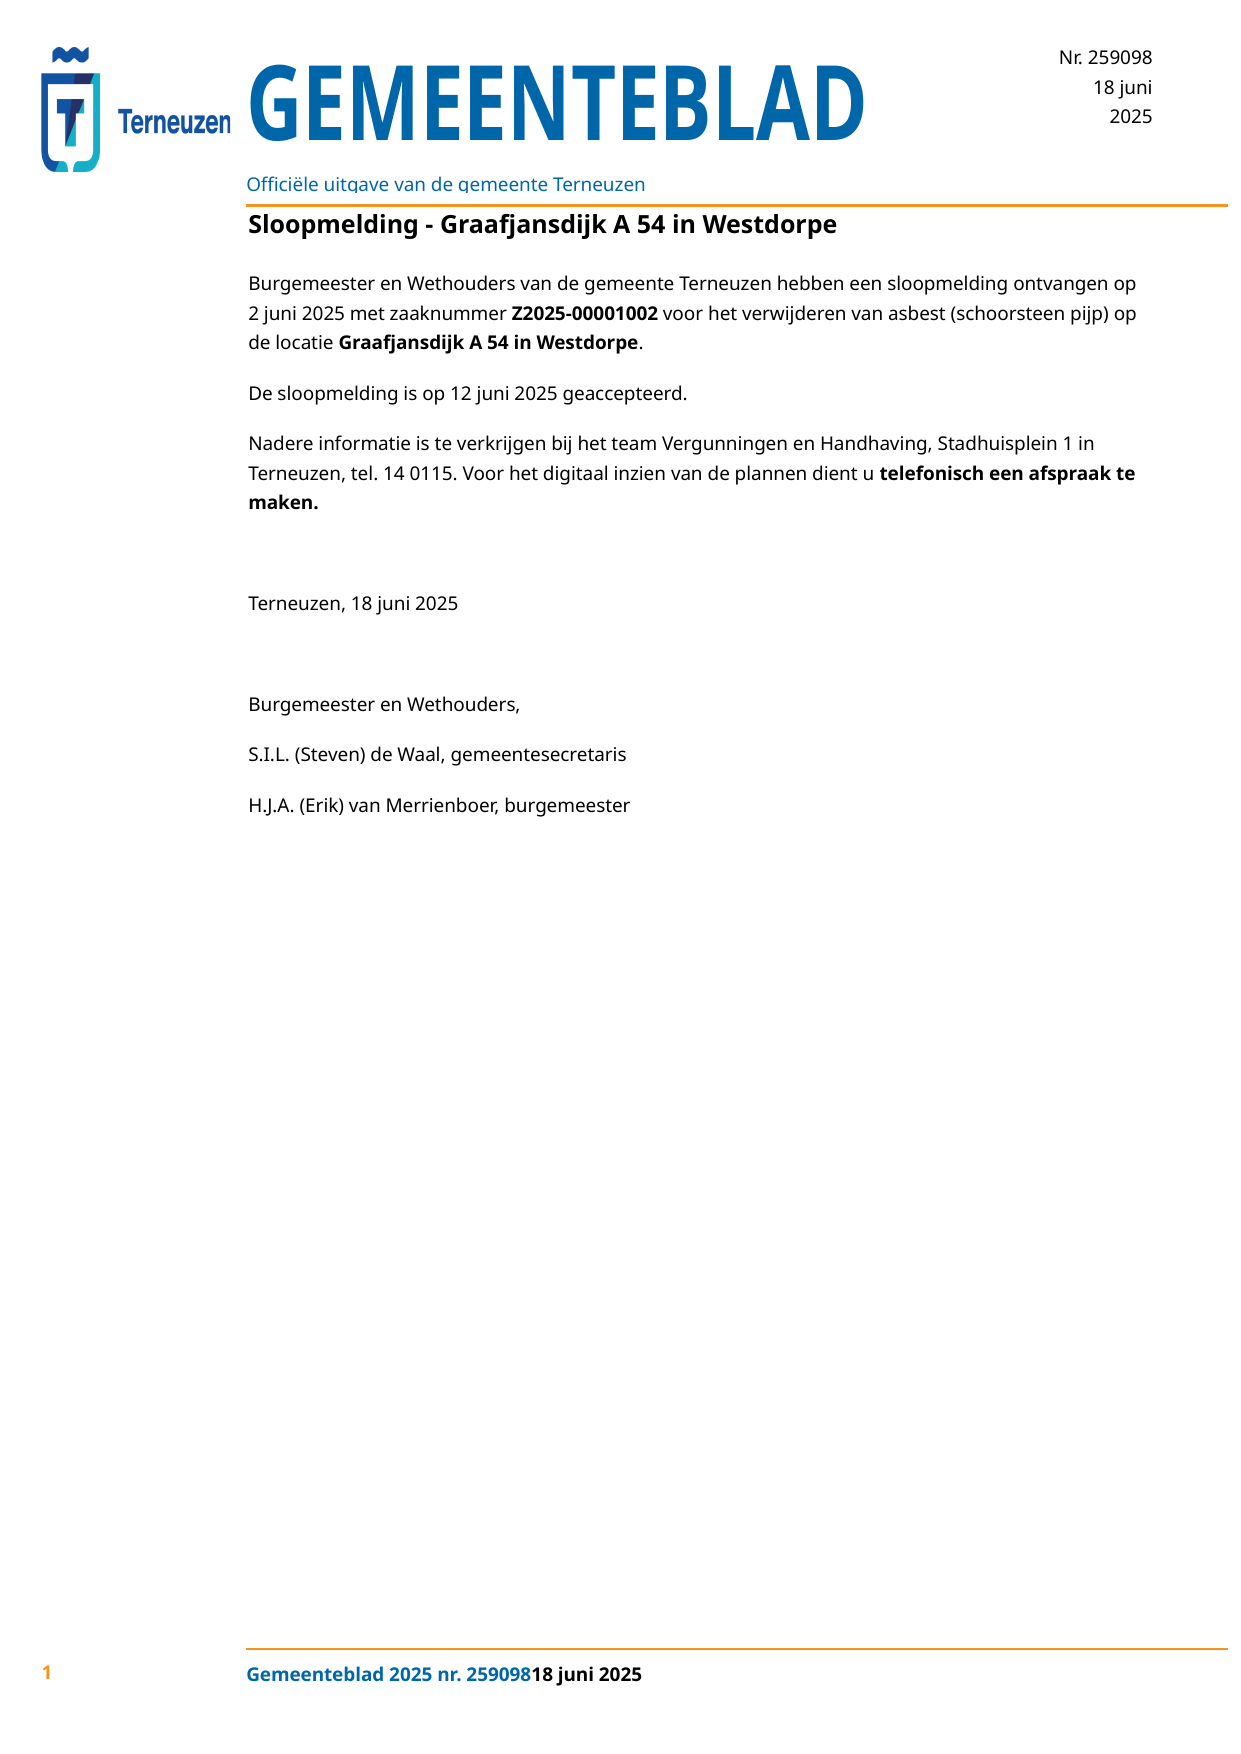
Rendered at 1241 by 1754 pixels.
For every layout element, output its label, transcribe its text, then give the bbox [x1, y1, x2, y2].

text De sloopmelding is op 12 juni 2025 geaccepteerd. [248, 380, 1152, 406]
text Sloopmelding - Graafjansdijk A 54 in Westdorpe [248, 207, 1152, 241]
text Nadere informatie is te verkrijgen bij het team Vergunningen en Handhaving, Stadhuisplein 1 in Terneuzen, tel. 14 0115. Voor het digitaal inzien van de plannen dient u telefonisch een afspraak te maken. [248, 430, 1152, 515]
text Burgemeester en Wethouders van de gemeente Terneuzen hebben een sloopmelding ontvangen op 2 juni 2025 met zaaknummer Z2025-00001002 voor het verwijderen van asbest (schoorsteen pijp) op de locatie Graafjansdijk A 54 in Westdorpe. [248, 270, 1152, 355]
text H.J.A. (Erik) van Merrienboer, burgemeester [248, 792, 1152, 818]
text Burgemeester en Wethouders, [248, 691, 1152, 717]
text Terneuzen, 18 juni 2025 [248, 590, 1152, 616]
text S.I.L. (Steven) de Waal, gemeentesecretaris [248, 742, 1152, 767]
picture [41, 47, 231, 172]
